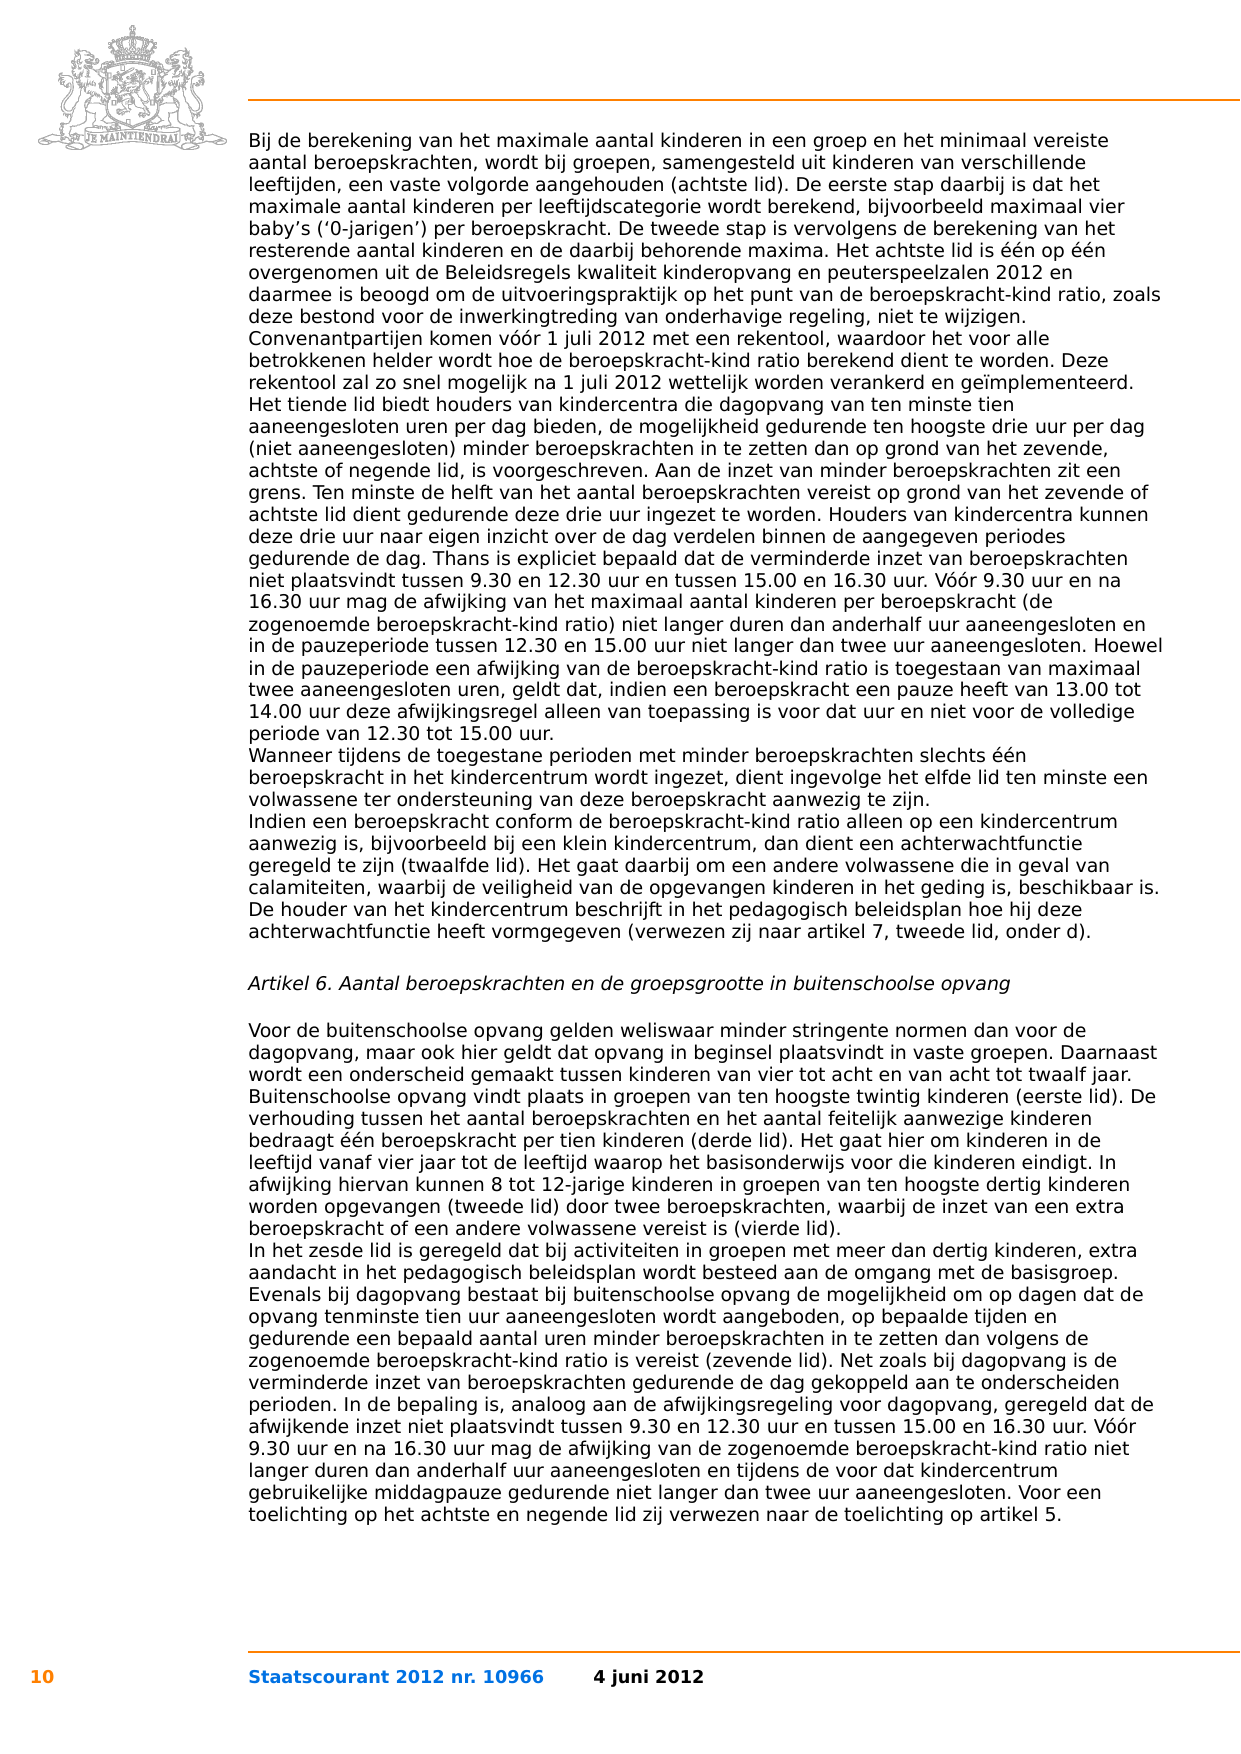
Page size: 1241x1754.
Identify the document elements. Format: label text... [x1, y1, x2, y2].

text Indien een beroepskracht conform de beroepskracht-kind ratio alleen op een kindercentrum aanwezig is, bijvoorbeeld bij een klein kindercentrum, dan dient een achterwachtfunctie geregeld te zijn (twaalfde lid). Het gaat daarbij om een andere volwassene die in geval van calamiteiten, waarbij de veiligheid van de opgevangen kinderen in het geding is, beschikbaar is. De houder van het kindercentrum beschrijft in het pedagogisch beleidsplan hoe hij deze achterwachtfunctie heeft vormgegeven (verwezen zij naar artikel 7, tweede lid, onder d). [248, 811, 1163, 943]
picture [38, 25, 227, 150]
text Het tiende lid biedt houders van kindercentra die dagopvang van ten minste tien aaneengesloten uren per dag bieden, de mogelijkheid gedurende ten hoogste drie uur per dag (niet aaneengesloten) minder beroepskrachten in te zetten dan op grond van het zevende, achtste of negende lid, is voorgeschreven. Aan de inzet van minder beroepskrachten zit een grens. Ten minste de helft van het aantal beroepskrachten vereist op grond van het zevende of achtste lid dient gedurende deze drie uur ingezet te worden. Houders van kindercentra kunnen deze drie uur naar eigen inzicht over de dag verdelen binnen de aangegeven periodes gedurende de dag. Thans is expliciet bepaald dat de verminderde inzet van beroepskrachten niet plaatsvindt tussen 9.30 en 12.30 uur en tussen 15.00 en 16.30 uur. Vóór 9.30 uur en na 16.30 uur mag de afwijking van het maximaal aantal kinderen per beroepskracht (de zogenoemde beroepskracht-kind ratio) niet langer duren dan anderhalf uur aaneengesloten en in de pauzeperiode tussen 12.30 en 15.00 uur niet langer dan twee uur aaneengesloten. Hoewel in de pauzeperiode een afwijking van de beroepskracht-kind ratio is toegestaan van maximaal twee aaneengesloten uren, geldt dat, indien een beroepskracht een pauze heeft van 13.00 tot 14.00 uur deze afwijkingsregel alleen van toepassing is voor dat uur en niet voor de volledige periode van 12.30 tot 15.00 uur. [248, 394, 1163, 745]
text Bij de berekening van het maximale aantal kinderen in een groep en het minimaal vereiste aantal beroepskrachten, wordt bij groepen, samengesteld uit kinderen van verschillende leeftijden, een vaste volgorde aangehouden (achtste lid). De eerste stap daarbij is dat het maximale aantal kinderen per leeftijdscategorie wordt berekend, bijvoorbeeld maximaal vier baby’s (‘0-jarigen’) per beroepskracht. De tweede stap is vervolgens de berekening van het resterende aantal kinderen en de daarbij behorende maxima. Het achtste lid is één op één overgenomen uit de Beleidsregels kwaliteit kinderopvang en peuterspeelzalen 2012 en daarmee is beoogd om de uitvoeringspraktijk op het punt van de beroepskracht-kind ratio, zoals deze bestond voor de inwerkingtreding van onderhavige regeling, niet te wijzigen. Convenantpartijen komen vóór 1 juli 2012 met een rekentool, waardoor het voor alle betrokkenen helder wordt hoe de beroepskracht-kind ratio berekend dient te worden. Deze rekentool zal zo snel mogelijk na 1 juli 2012 wettelijk worden verankerd en geïmplementeerd. [248, 130, 1163, 394]
subtitle Artikel 6. Aantal beroepskrachten en de groepsgrootte in buitenschoolse opvang [248, 973, 1163, 995]
text Wanneer tijdens de toegestane perioden met minder beroepskrachten slechts één beroepskracht in het kindercentrum wordt ingezet, dient ingevolge het elfde lid ten minste een volwassene ter ondersteuning van deze beroepskracht aanwezig te zijn. [248, 745, 1163, 811]
text In het zesde lid is geregeld dat bij activiteiten in groepen met meer dan dertig kinderen, extra aandacht in het pedagogisch beleidsplan wordt besteed aan de omgang met de basisgroep. [248, 1240, 1163, 1284]
text Voor de buitenschoolse opvang gelden weliswaar minder stringente normen dan voor de dagopvang, maar ook hier geldt dat opvang in beginsel plaatsvindt in vaste groepen. Daarnaast wordt een onderscheid gemaakt tussen kinderen van vier tot acht en van acht tot twaalf jaar. Buitenschoolse opvang vindt plaats in groepen van ten hoogste twintig kinderen (eerste lid). De verhouding tussen het aantal beroepskrachten en het aantal feitelijk aanwezige kinderen bedraagt één beroepskracht per tien kinderen (derde lid). Het gaat hier om kinderen in de leeftijd vanaf vier jaar tot de leeftijd waarop het basisonderwijs voor die kinderen eindigt. In afwijking hiervan kunnen 8 tot 12-jarige kinderen in groepen van ten hoogste dertig kinderen worden opgevangen (tweede lid) door twee beroepskrachten, waarbij de inzet van een extra beroepskracht of een andere volwassene vereist is (vierde lid). [248, 1020, 1163, 1240]
text Evenals bij dagopvang bestaat bij buitenschoolse opvang de mogelijkheid om op dagen dat de opvang tenminste tien uur aaneengesloten wordt aangeboden, op bepaalde tijden en gedurende een bepaald aantal uren minder beroepskrachten in te zetten dan volgens de zogenoemde beroepskracht-kind ratio is vereist (zevende lid). Net zoals bij dagopvang is de verminderde inzet van beroepskrachten gedurende de dag gekoppeld aan te onderscheiden perioden. In de bepaling is, analoog aan de afwijkingsregeling voor dagopvang, geregeld dat de afwijkende inzet niet plaatsvindt tussen 9.30 en 12.30 uur en tussen 15.00 en 16.30 uur. Vóór 9.30 uur en na 16.30 uur mag de afwijking van de zogenoemde beroepskracht-kind ratio niet langer duren dan anderhalf uur aaneengesloten en tijdens de voor dat kindercentrum gebruikelijke middagpauze gedurende niet langer dan twee uur aaneengesloten. Voor een toelichting op het achtste en negende lid zij verwezen naar de toelichting op artikel 5. [248, 1284, 1163, 1526]
